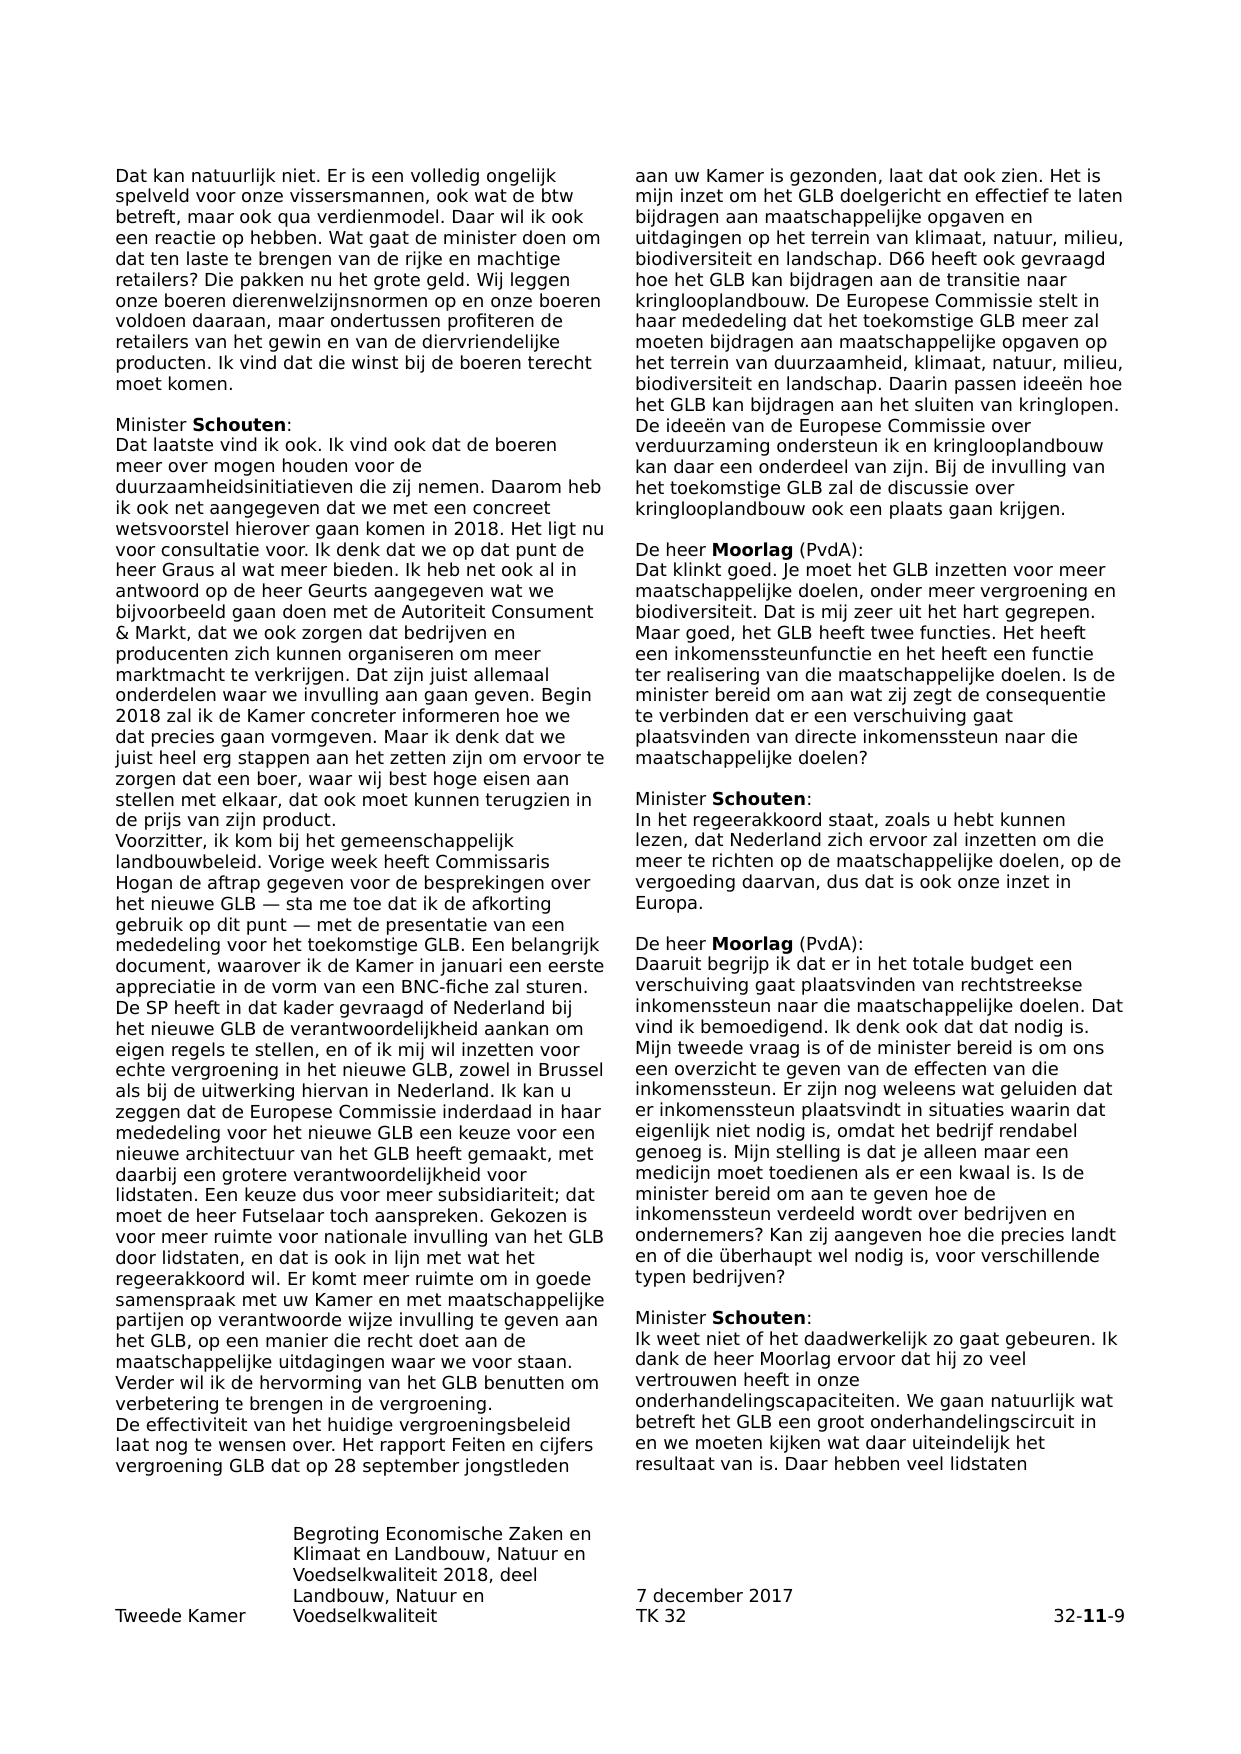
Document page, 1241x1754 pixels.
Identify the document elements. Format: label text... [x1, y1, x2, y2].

text Minister Schouten: [635, 788, 1125, 809]
text Minister Schouten: [115, 414, 605, 435]
text Voorzitter, ik kom bij het gemeenschappelijk landbouwbeleid. Vorige week heeft Commissaris Hogan de aftrap gegeven voor de besprekingen over het nieuwe GLB — sta me toe dat ik de afkorting gebruik op dit punt — met de presentatie van een mededeling voor het toekomstige GLB. Een belangrijk document, waarover ik de Kamer in januari een eerste appreciatie in de vorm van een BNC-fiche zal sturen. De SP heeft in dat kader gevraagd of Nederland bij het nieuwe GLB de verantwoordelijkheid aankan om eigen regels te stellen, en of ik mij wil inzetten voor echte vergroening in het nieuwe GLB, zowel in Brussel als bij de uitwerking hiervan in Nederland. Ik kan u zeggen dat de Europese Commissie inderdaad in haar mededeling voor het nieuwe GLB een keuze voor een nieuwe architectuur van het GLB heeft gemaakt, met daarbij een grotere verantwoordelijkheid voor lidstaten. Een keuze dus voor meer subsidiariteit; dat moet de heer Futselaar toch aanspreken. Gekozen is voor meer ruimte voor nationale invulling van het GLB door lidstaten, en dat is ook in lijn met wat het regeerakkoord wil. Er komt meer ruimte om in goede samenspraak met uw Kamer en met maatschappelijke partijen op verantwoorde wijze invulling te geven aan het GLB, op een manier die recht doet aan de maatschappelijke uitdagingen waar we voor staan. Verder wil ik de hervorming van het GLB benutten om verbetering te brengen in de vergroening. [115, 831, 605, 1414]
text De heer Moorlag (PvdA): [635, 933, 1125, 954]
text De heer Moorlag (PvdA): [635, 539, 1125, 560]
text aan uw Kamer is gezonden, laat dat ook zien. Het is mijn inzet om het GLB doelgericht en effectief te laten bijdragen aan maatschappelijke opgaven en uitdagingen op het terrein van klimaat, natuur, milieu, biodiversiteit en landschap. D66 heeft ook gevraagd hoe het GLB kan bijdragen aan de transitie naar kringlooplandbouw. De Europese Commissie stelt in haar mededeling dat het toekomstige GLB meer zal moeten bijdragen aan maatschappelijke opgaven op het terrein van duurzaamheid, klimaat, natuur, milieu, biodiversiteit en landschap. Daarin passen ideeën hoe het GLB kan bijdragen aan het sluiten van kringlopen. [635, 165, 1125, 415]
text In het regeerakkoord staat, zoals u hebt kunnen lezen, dat Nederland zich ervoor zal inzetten om die meer te richten op de maatschappelijke doelen, op de vergoeding daarvan, dus dat is ook onze inzet in Europa. [635, 809, 1125, 913]
text Dat klinkt goed. Je moet het GLB inzetten voor meer maatschappelijke doelen, onder meer vergroening en biodiversiteit. Dat is mij zeer uit het hart gegrepen. Maar goed, het GLB heeft twee functies. Het heeft een inkomenssteunfunctie en het heeft een functie ter realisering van die maatschappelijke doelen. Is de minister bereid om aan wat zij zegt de consequentie te verbinden dat er een verschuiving gaat plaatsvinden van directe inkomenssteun naar die maatschappelijke doelen? [635, 560, 1125, 768]
text De effectiviteit van het huidige vergroeningsbeleid laat nog te wensen over. Het rapport Feiten en cijfers vergroening GLB dat op 28 september jongstleden [115, 1414, 605, 1477]
text Minister Schouten: [635, 1307, 1125, 1328]
text Daaruit begrijp ik dat er in het totale budget een verschuiving gaat plaatsvinden van rechtstreekse inkomenssteun naar die maatschappelijke doelen. Dat vind ik bemoedigend. Ik denk ook dat dat nodig is. Mijn tweede vraag is of de minister bereid is om ons een overzicht te geven van de effecten van die inkomenssteun. Er zijn nog weleens wat geluiden dat er inkomenssteun plaatsvindt in situaties waarin dat eigenlijk niet nodig is, omdat het bedrijf rendabel genoeg is. Mijn stelling is dat je alleen maar een medicijn moet toedienen als er een kwaal is. Is de minister bereid om aan te geven hoe de inkomenssteun verdeeld wordt over bedrijven en ondernemers? Kan zij aangeven hoe die precies landt en of die überhaupt wel nodig is, voor verschillende typen bedrijven? [635, 954, 1125, 1287]
text Ik weet niet of het daadwerkelijk zo gaat gebeuren. Ik dank de heer Moorlag ervoor dat hij zo veel vertrouwen heeft in onze onderhandelingscapaciteiten. We gaan natuurlijk wat betreft het GLB een groot onderhandelingscircuit in en we moeten kijken wat daar uiteindelijk het resultaat van is. Daar hebben veel lidstaten [635, 1328, 1125, 1474]
text De ideeën van de Europese Commissie over verduurzaming ondersteun ik en kringlooplandbouw kan daar een onderdeel van zijn. Bij de invulling van het toekomstige GLB zal de discussie over kringlooplandbouw ook een plaats gaan krijgen. [635, 415, 1125, 519]
text Dat laatste vind ik ook. Ik vind ook dat de boeren meer over mogen houden voor de duurzaamheidsinitiatieven die zij nemen. Daarom heb ik ook net aangegeven dat we met een concreet wetsvoorstel hierover gaan komen in 2018. Het ligt nu voor consultatie voor. Ik denk dat we op dat punt de heer Graus al wat meer bieden. Ik heb net ook al in antwoord op de heer Geurts aangegeven wat we bijvoorbeeld gaan doen met de Autoriteit Consument & Markt, dat we ook zorgen dat bedrijven en producenten zich kunnen organiseren om meer marktmacht te verkrijgen. Dat zijn juist allemaal onderdelen waar we invulling aan gaan geven. Begin 2018 zal ik de Kamer concreter informeren hoe we dat precies gaan vormgeven. Maar ik denk dat we juist heel erg stappen aan het zetten zijn om ervoor te zorgen dat een boer, waar wij best hoge eisen aan stellen met elkaar, dat ook moet kunnen terugzien in de prijs van zijn product. [115, 435, 605, 831]
text Dat kan natuurlijk niet. Er is een volledig ongelijk spelveld voor onze vissersmannen, ook wat de btw betreft, maar ook qua verdienmodel. Daar wil ik ook een reactie op hebben. Wat gaat de minister doen om dat ten laste te brengen van de rijke en machtige retailers? Die pakken nu het grote geld. Wij leggen onze boeren dierenwelzijnsnormen op en onze boeren voldoen daaraan, maar ondertussen profiteren de retailers van het gewin en van de diervriendelijke producten. Ik vind dat die winst bij de boeren terecht moet komen. [115, 165, 605, 394]
